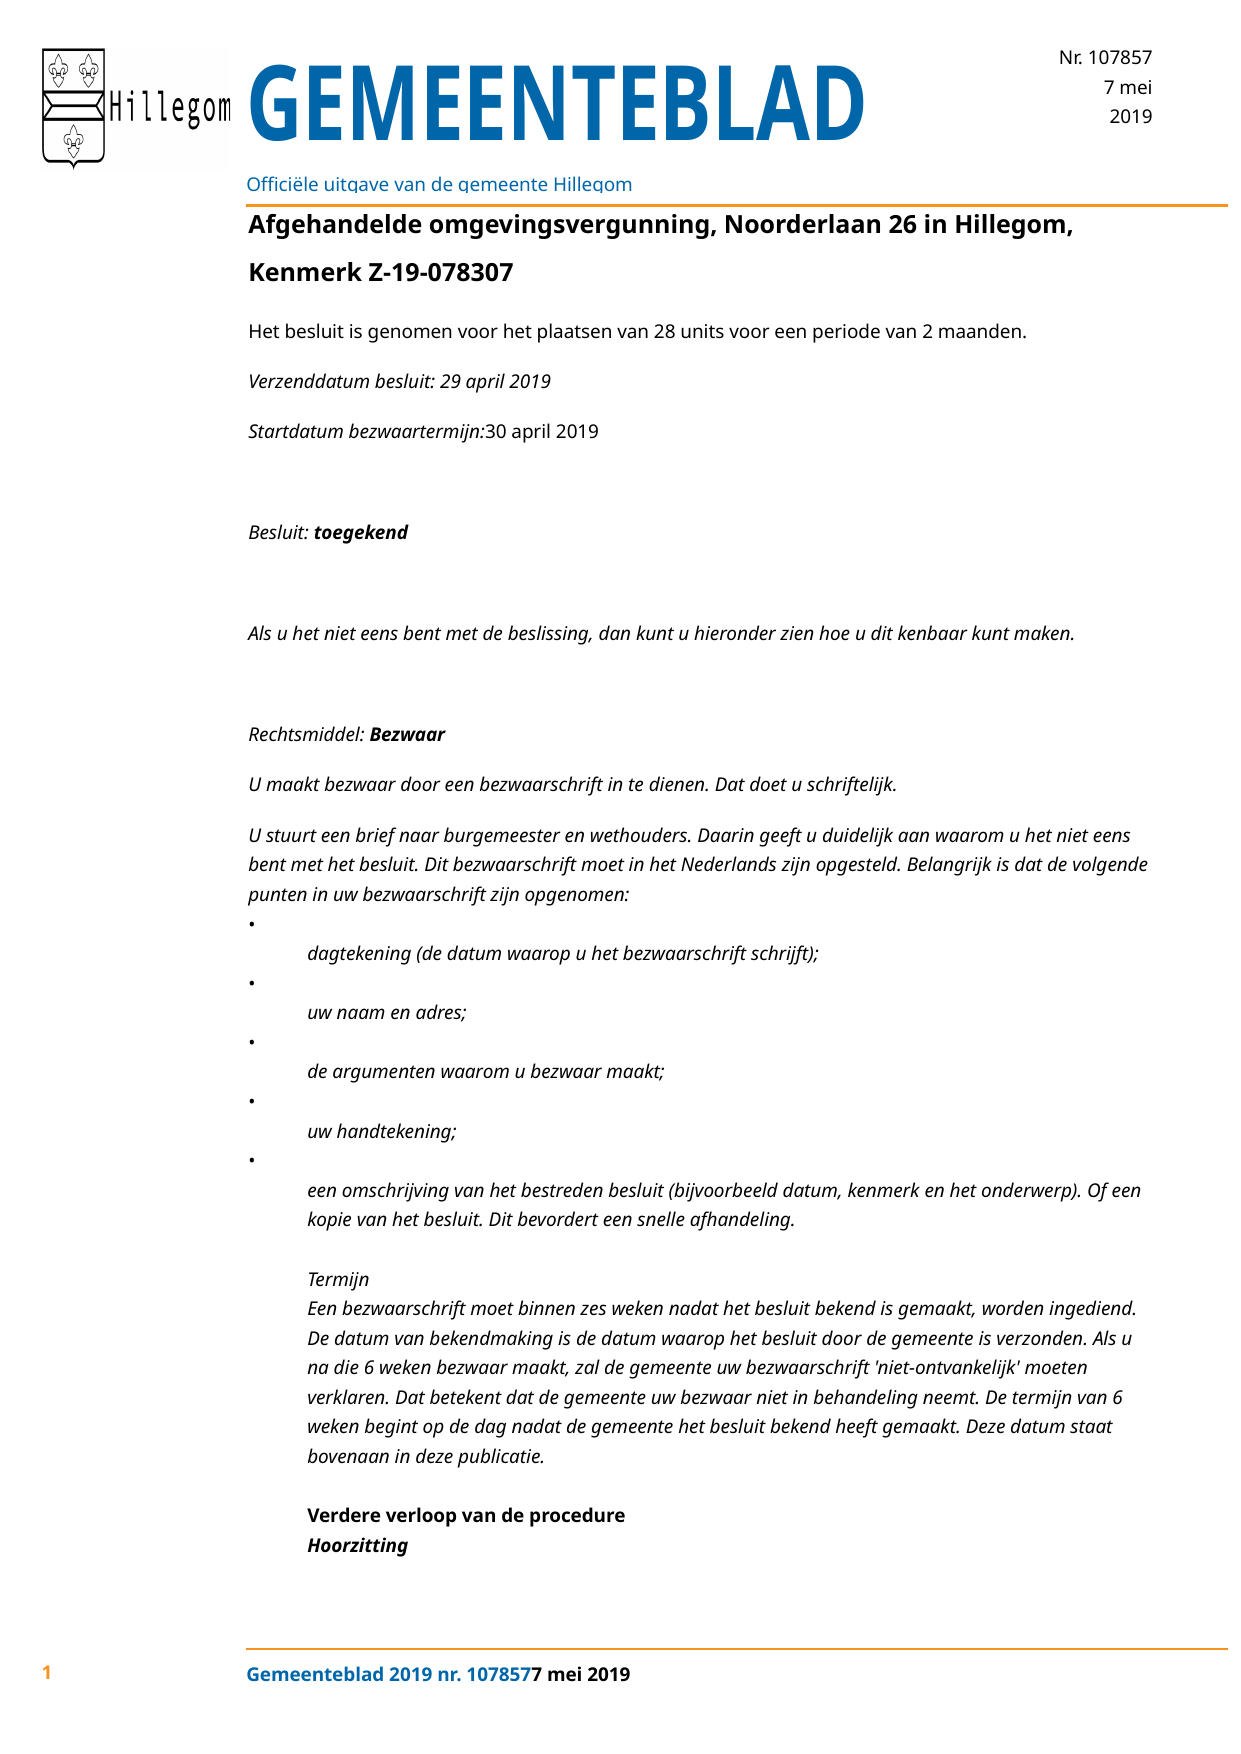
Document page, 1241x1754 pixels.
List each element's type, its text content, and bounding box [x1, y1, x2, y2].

text U maakt bezwaar door een bezwaarschrift in te dienen. Dat doet u schriftelijk. [248, 772, 1152, 797]
text Rechtsmiddel: Bezwaar [248, 721, 1152, 747]
list een omschrijving van het bestreden besluit (bijvoorbeeld datum, kenmerk en het onderwerp). Of een kopie van het besluit. Dit bevordert een snelle afhandeling. [248, 1177, 1152, 1232]
list uw naam en adres; [248, 999, 1152, 1025]
list de argumenten waarom u bezwaar maakt; [248, 1059, 1152, 1084]
text Het besluit is genomen voor het plaatsen van 28 units voor een periode van 2 maanden. [248, 318, 1152, 344]
text Afgehandelde omgevingsvergunning, Noorderlaan 26 in Hillegom, Kenmerk Z-19-078307 [248, 207, 1152, 288]
picture [41, 47, 231, 172]
text Besluit: toegekend [248, 519, 1152, 545]
list Hoorzitting [248, 1532, 1152, 1558]
list Termijn [248, 1266, 1152, 1292]
list dagtekening (de datum waarop u het bezwaarschrift schrijft); [248, 940, 1152, 966]
text Verzenddatum besluit: 29 april 2019 [248, 368, 1152, 394]
text Als u het niet eens bent met de beslissing, dan kunt u hieronder zien hoe u dit kenbaar kunt maken. [248, 620, 1152, 646]
text Startdatum bezwaartermijn:30 april 2019 [248, 419, 1152, 444]
list Verdere verloop van de procedure [248, 1502, 1152, 1528]
text U stuurt een brief naar burgemeester en wethouders. Daarin geeft u duidelijk aan waarom u het niet eens bent met het besluit. Dit bezwaarschrift moet in het Nederlands zijn opgesteld. Belangrijk is dat de volgende punten in uw bezwaarschrift zijn opgenomen: [248, 822, 1152, 907]
list uw handtekening; [248, 1118, 1152, 1144]
list Een bezwaarschrift moet binnen zes weken nadat het besluit bekend is gemaakt, worden ingediend. De datum van bekendmaking is de datum waarop het besluit door de gemeente is verzonden. Als u na die 6 weken bezwaar maakt, zal de gemeente uw bezwaarschrift 'niet-ontvankelijk' moeten verklaren. Dat betekent dat de gemeente uw bezwaar niet in behandeling neemt. De termijn van 6 weken begint op de dag nadat de gemeente het besluit bekend heeft gemaakt. Deze datum staat bovenaan in deze publicatie. [248, 1295, 1152, 1469]
